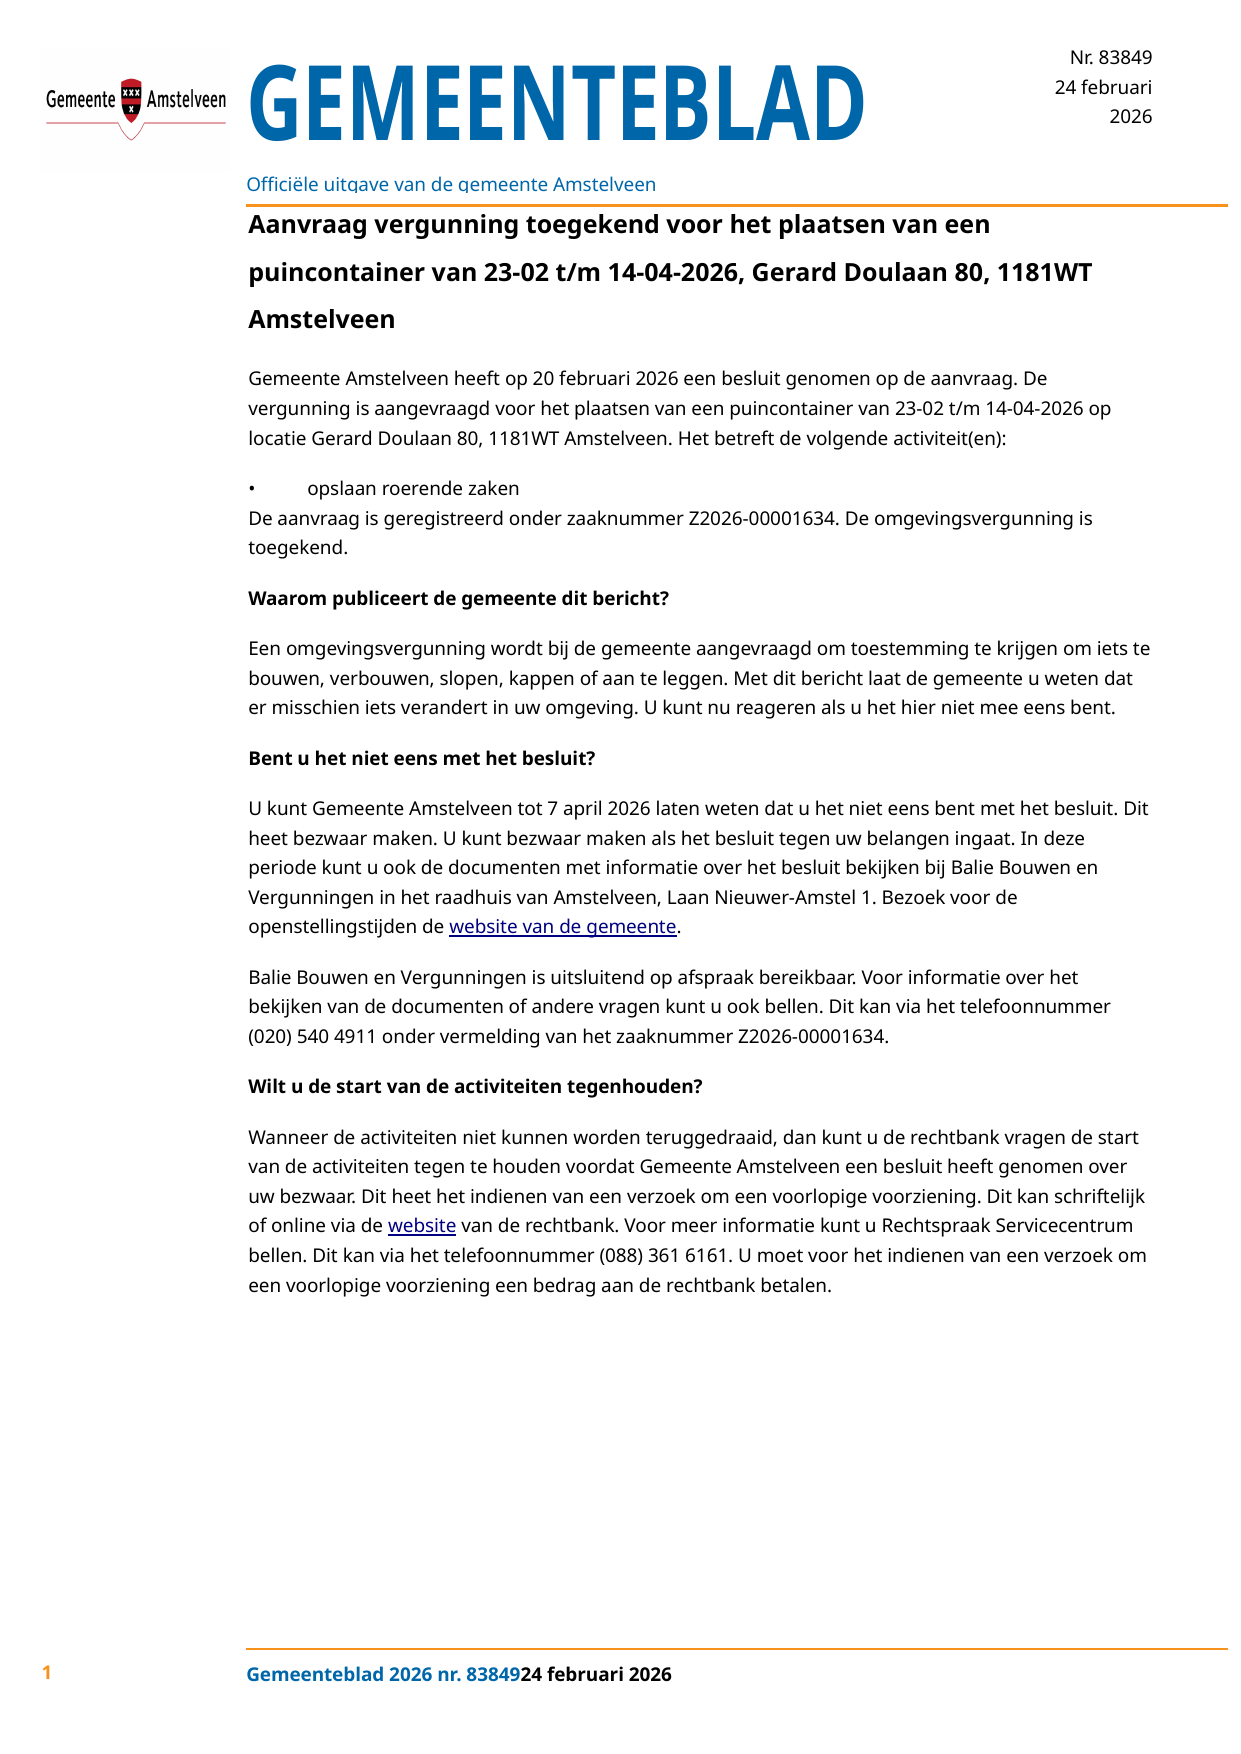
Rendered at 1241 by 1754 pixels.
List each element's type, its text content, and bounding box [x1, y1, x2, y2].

text Aanvraag vergunning toegekend voor het plaatsen van een puincontainer van 23-02 t/m 14-04-2026, Gerard Doulaan 80, 1181WT Amstelveen [248, 207, 1152, 336]
text Een omgevingsvergunning wordt bij de gemeente aangevraagd om toestemming te krijgen om iets te bouwen, verbouwen, slopen, kappen of aan te leggen. Met dit bericht laat de gemeente u weten dat er misschien iets verandert in uw omgeving. U kunt nu reageren als u het hier niet mee eens bent. [248, 635, 1152, 720]
text Waarom publiceert de gemeente dit bericht? [248, 585, 1152, 610]
text Balie Bouwen en Vergunningen is uitsluitend op afspraak bereikbaar. Voor informatie over het bekijken van de documenten of andere vragen kunt u ook bellen. Dit kan via het telefoonnummer (020) 540 4911 onder vermelding van het zaaknummer Z2026-00001634. [248, 964, 1152, 1049]
text Wilt u de start van de activiteiten tegenhouden? [248, 1073, 1152, 1099]
text U kunt Gemeente Amstelveen tot 7 april 2026 laten weten dat u het niet eens bent met het besluit. Dit heet bezwaar maken. U kunt bezwaar maken als het besluit tegen uw belangen ingaat. In deze periode kunt u ook de documenten met informatie over het besluit bekijken bij Balie Bouwen en Vergunningen in het raadhuis van Amstelveen, Laan Nieuwer-Amstel 1. Bezoek voor de openstellingstijden de website van de gemeente. [248, 795, 1152, 939]
list opslaan roerende zaken [248, 475, 1152, 501]
picture [41, 47, 231, 172]
text De aanvraag is geregistreerd onder zaaknummer Z2026-00001634. De omgevingsvergunning is toegekend. [248, 505, 1152, 560]
text Bent u het niet eens met het besluit? [248, 745, 1152, 770]
text Wanneer de activiteiten niet kunnen worden teruggedraaid, dan kunt u de rechtbank vragen de start van de activiteiten tegen te houden voordat Gemeente Amstelveen een besluit heeft genomen over uw bezwaar. Dit heet het indienen van een verzoek om een voorlopige voorziening. Dit kan schriftelijk of online via de website van de rechtbank. Voor meer informatie kunt u Rechtspraak Servicecentrum bellen. Dit kan via het telefoonnummer (088) 361 6161. U moet voor het indienen van een verzoek om een voorlopige voorziening een bedrag aan de rechtbank betalen. [248, 1124, 1152, 1297]
text Gemeente Amstelveen heeft op 20 februari 2026 een besluit genomen op de aanvraag. De vergunning is aangevraagd voor het plaatsen van een puincontainer van 23-02 t/m 14-04-2026 op locatie Gerard Doulaan 80, 1181WT Amstelveen. Het betreft de volgende activiteit(en): [248, 366, 1152, 450]
